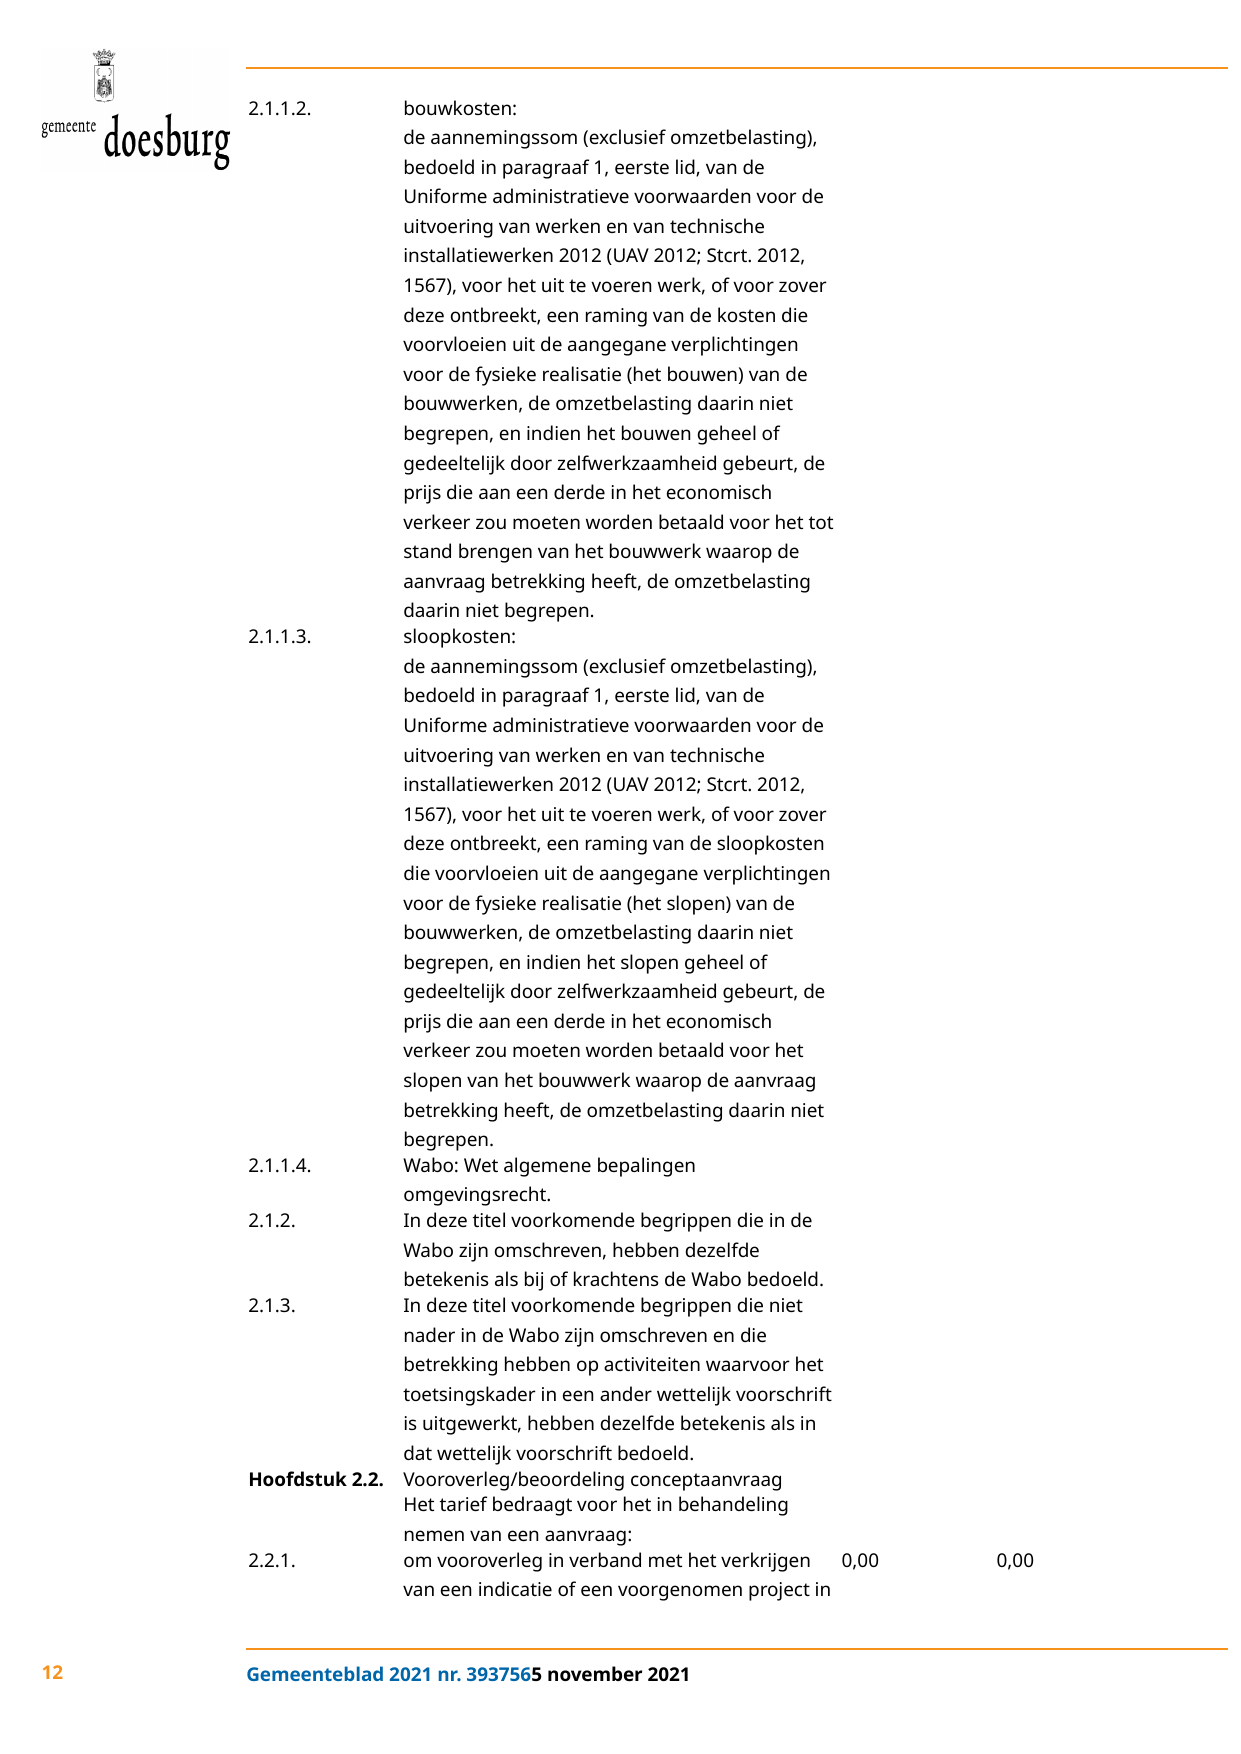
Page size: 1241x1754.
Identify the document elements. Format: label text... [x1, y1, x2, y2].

table_cell In deze titel voorkomende begrippen die in de Wabo zijn omschreven, hebben dezelfde betekenis als bij of krachtens de Wabo bedoeld. [403, 1208, 841, 1292]
table_cell Hoofdstuk 2.2. [248, 1466, 403, 1492]
table_cell [841, 1292, 996, 1466]
table_cell 2.1.2. [248, 1208, 403, 1292]
table_cell [841, 1208, 996, 1292]
table_cell [996, 1152, 1152, 1207]
table_cell [996, 95, 1152, 623]
table_cell 0,00 [996, 1547, 1152, 1602]
table_cell sloopkosten: de aannemingssom (exclusief omzetbelasting), bedoeld in paragraaf 1, eerste lid, van de Uniforme administratieve voorwaarden voor de uitvoering van werken en van technische installatiewerken 2012 (UAV 2012; Stcrt. 2012, 1567), voor het uit te voeren werk, of voor zover deze ontbreekt, een raming van de sloopkosten die voorvloeien uit de aangegane verplichtingen voor de fysieke realisatie (het slopen) van de bouwwerken, de omzetbelasting daarin niet begrepen, en indien het slopen geheel of gedeeltelijk door zelfwerkzaamheid gebeurt, de prijs die aan een derde in het economisch verkeer zou moeten worden betaald voor het slopen van het bouwwerk waarop de aanvraag betrekking heeft, de omzetbelasting daarin niet begrepen. [403, 624, 841, 1152]
table_cell 0,00 [841, 1547, 996, 1602]
table_cell bouwkosten: de aannemingssom (exclusief omzetbelasting), bedoeld in paragraaf 1, eerste lid, van de Uniforme administratieve voorwaarden voor de uitvoering van werken en van technische installatiewerken 2012 (UAV 2012; Stcrt. 2012, 1567), voor het uit te voeren werk, of voor zover deze ontbreekt, een raming van de kosten die voorvloeien uit de aangegane verplichtingen voor de fysieke realisatie (het bouwen) van de bouwwerken, de omzetbelasting daarin niet begrepen, en indien het bouwen geheel of gedeeltelijk door zelfwerkzaamheid gebeurt, de prijs die aan een derde in het economisch verkeer zou moeten worden betaald voor het tot stand brengen van het bouwwerk waarop de aanvraag betrekking heeft, de omzetbelasting daarin niet begrepen. [403, 95, 841, 623]
table_cell [996, 1466, 1152, 1492]
table_cell Wabo: Wet algemene bepalingen omgevingsrecht. [403, 1152, 841, 1207]
table_cell Het tarief bedraagt voor het in behandeling nemen van een aanvraag: [403, 1492, 841, 1547]
table_cell In deze titel voorkomende begrippen die niet nader in de Wabo zijn omschreven en die betrekking hebben op activiteiten waarvoor het toetsingskader in een ander wettelijk voorschrift is uitgewerkt, hebben dezelfde betekenis als in dat wettelijk voorschrift bedoeld. [403, 1292, 841, 1466]
table_cell Vooroverleg/beoordeling conceptaanvraag [403, 1466, 841, 1492]
table_cell 2.1.3. [248, 1292, 403, 1466]
table_cell 2.1.1.2. [248, 95, 403, 623]
picture [41, 47, 231, 172]
table_cell [248, 1492, 403, 1547]
table_cell [996, 1208, 1152, 1292]
table_cell 2.1.1.3. [248, 624, 403, 1152]
table_cell om vooroverleg in verband met het verkrijgen van een indicatie of een voorgenomen project in [403, 1547, 841, 1602]
table_cell [841, 95, 996, 623]
table_cell 2.1.1.4. [248, 1152, 403, 1207]
table_cell [841, 1492, 996, 1547]
table_cell [841, 1152, 996, 1207]
table_cell [841, 1466, 996, 1492]
table_cell 2.2.1. [248, 1547, 403, 1602]
table_cell [996, 1492, 1152, 1547]
table_cell [841, 624, 996, 1152]
table_cell [996, 1292, 1152, 1466]
table_cell [996, 624, 1152, 1152]
